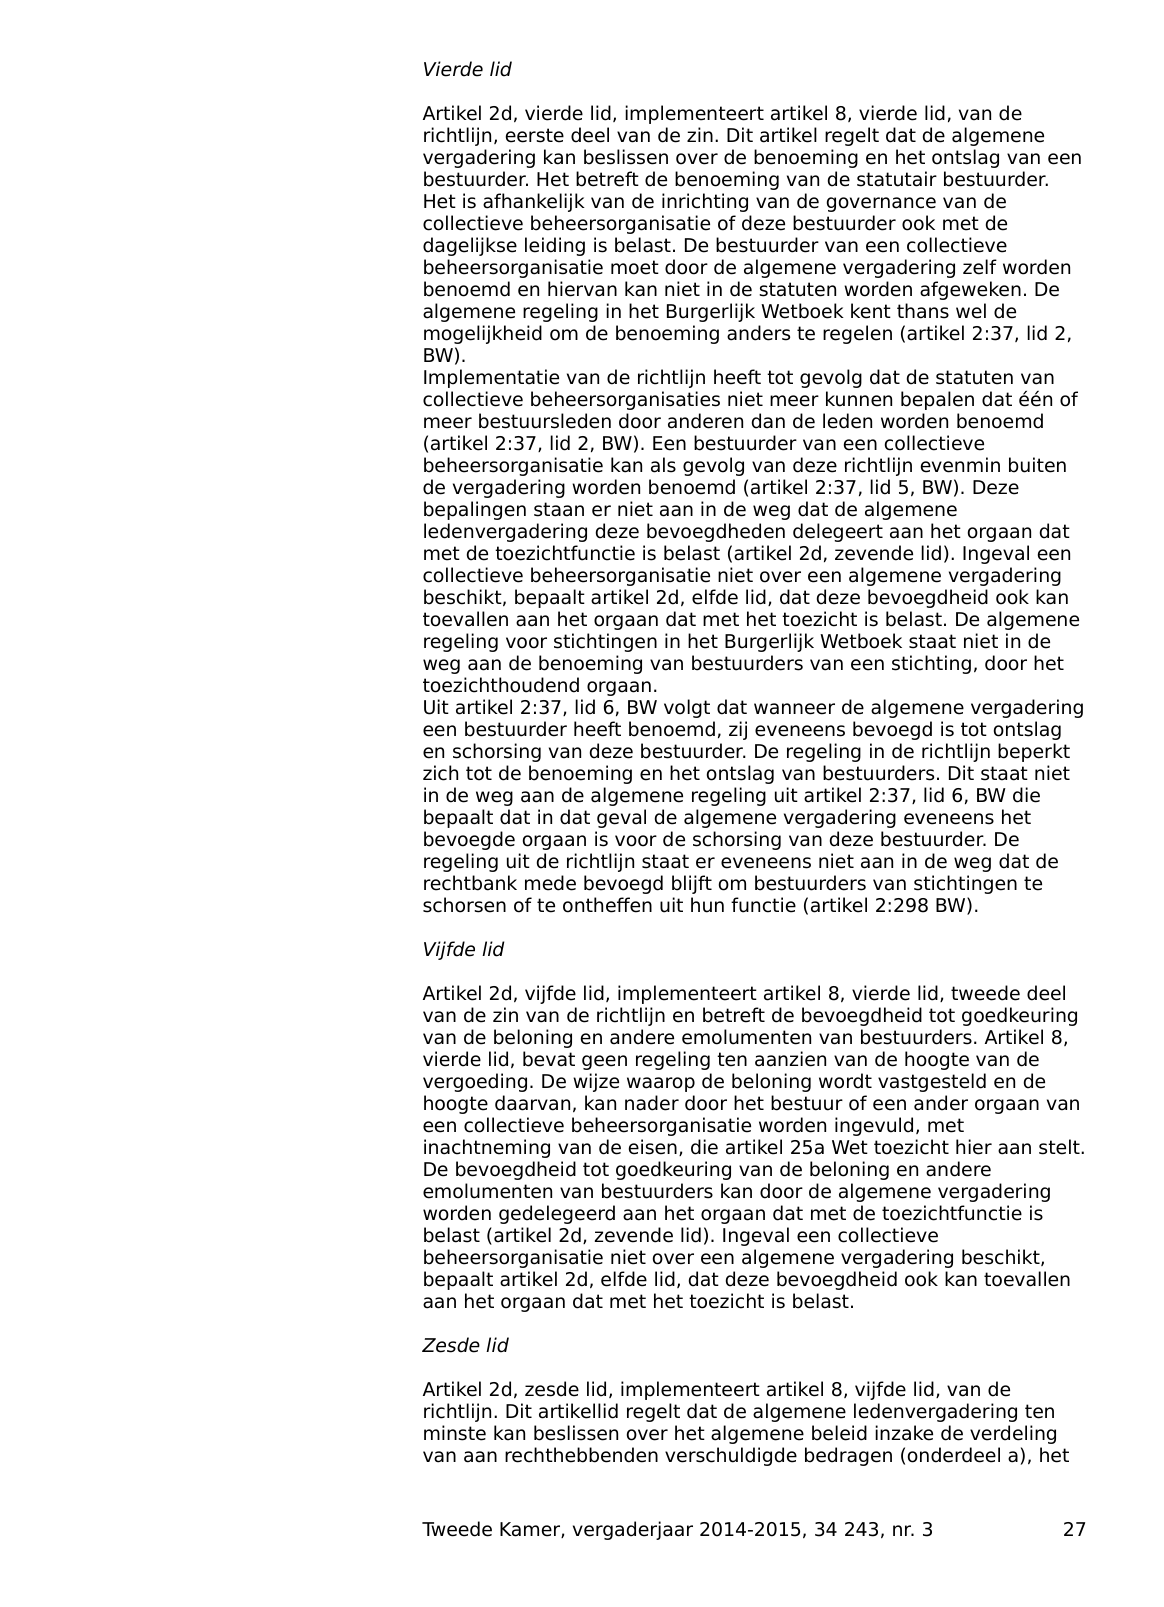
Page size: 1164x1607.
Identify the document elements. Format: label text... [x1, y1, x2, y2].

subtitle Vijfde lid [422, 939, 1087, 961]
subtitle Zesde lid [422, 1335, 1087, 1357]
text Artikel 2d, vijfde lid, implementeert artikel 8, vierde lid, tweede deel van de zin van de richtlijn en betreft de bevoegdheid tot goedkeuring van de beloning en andere emolumenten van bestuurders. Artikel 8, vierde lid, bevat geen regeling ten aanzien van de hoogte van de vergoeding. De wijze waarop de beloning wordt vastgesteld en de hoogte daarvan, kan nader door het bestuur of een ander orgaan van een collectieve beheersorganisatie worden ingevuld, met inachtneming van de eisen, die artikel 25a Wet toezicht hier aan stelt. De bevoegdheid tot goedkeuring van de beloning en andere emolumenten van bestuurders kan door de algemene vergadering worden gedelegeerd aan het orgaan dat met de toezichtfunctie is belast (artikel 2d, zevende lid). Ingeval een collectieve beheersorganisatie niet over een algemene vergadering beschikt, bepaalt artikel 2d, elfde lid, dat deze bevoegdheid ook kan toevallen aan het orgaan dat met het toezicht is belast. [422, 983, 1087, 1312]
text Artikel 2d, vierde lid, implementeert artikel 8, vierde lid, van de richtlijn, eerste deel van de zin. Dit artikel regelt dat de algemene vergadering kan beslissen over de benoeming en het ontslag van een bestuurder. Het betreft de benoeming van de statutair bestuurder. Het is afhankelijk van de inrichting van de governance van de collectieve beheersorganisatie of deze bestuurder ook met de dagelijkse leiding is belast. De bestuurder van een collectieve beheersorganisatie moet door de algemene vergadering zelf worden benoemd en hiervan kan niet in de statuten worden afgeweken. De algemene regeling in het Burgerlijk Wetboek kent thans wel de mogelijkheid om de benoeming anders te regelen (artikel 2:37, lid 2, BW). [422, 103, 1087, 367]
text Implementatie van de richtlijn heeft tot gevolg dat de statuten van collectieve beheersorganisaties niet meer kunnen bepalen dat één of meer bestuursleden door anderen dan de leden worden benoemd (artikel 2:37, lid 2, BW). Een bestuurder van een collectieve beheersorganisatie kan als gevolg van deze richtlijn evenmin buiten de vergadering worden benoemd (artikel 2:37, lid 5, BW). Deze bepalingen staan er niet aan in de weg dat de algemene ledenvergadering deze bevoegdheden delegeert aan het orgaan dat met de toezichtfunctie is belast (artikel 2d, zevende lid). Ingeval een collectieve beheersorganisatie niet over een algemene vergadering beschikt, bepaalt artikel 2d, elfde lid, dat deze bevoegdheid ook kan toevallen aan het orgaan dat met het toezicht is belast. De algemene regeling voor stichtingen in het Burgerlijk Wetboek staat niet in de weg aan de benoeming van bestuurders van een stichting, door het toezichthoudend orgaan. [422, 367, 1087, 697]
subtitle Vierde lid [422, 59, 1087, 81]
text Uit artikel 2:37, lid 6, BW volgt dat wanneer de algemene vergadering een bestuurder heeft benoemd, zij eveneens bevoegd is tot ontslag en schorsing van deze bestuurder. De regeling in de richtlijn beperkt zich tot de benoeming en het ontslag van bestuurders. Dit staat niet in de weg aan de algemene regeling uit artikel 2:37, lid 6, BW die bepaalt dat in dat geval de algemene vergadering eveneens het bevoegde orgaan is voor de schorsing van deze bestuurder. De regeling uit de richtlijn staat er eveneens niet aan in de weg dat de rechtbank mede bevoegd blijft om bestuurders van stichtingen te schorsen of te ontheffen uit hun functie (artikel 2:298 BW). [422, 697, 1087, 916]
text Artikel 2d, zesde lid, implementeert artikel 8, vijfde lid, van de richtlijn. Dit artikellid regelt dat de algemene ledenvergadering ten minste kan beslissen over het algemene beleid inzake de verdeling van aan rechthebbenden verschuldigde bedragen (onderdeel a), het [422, 1379, 1087, 1467]
